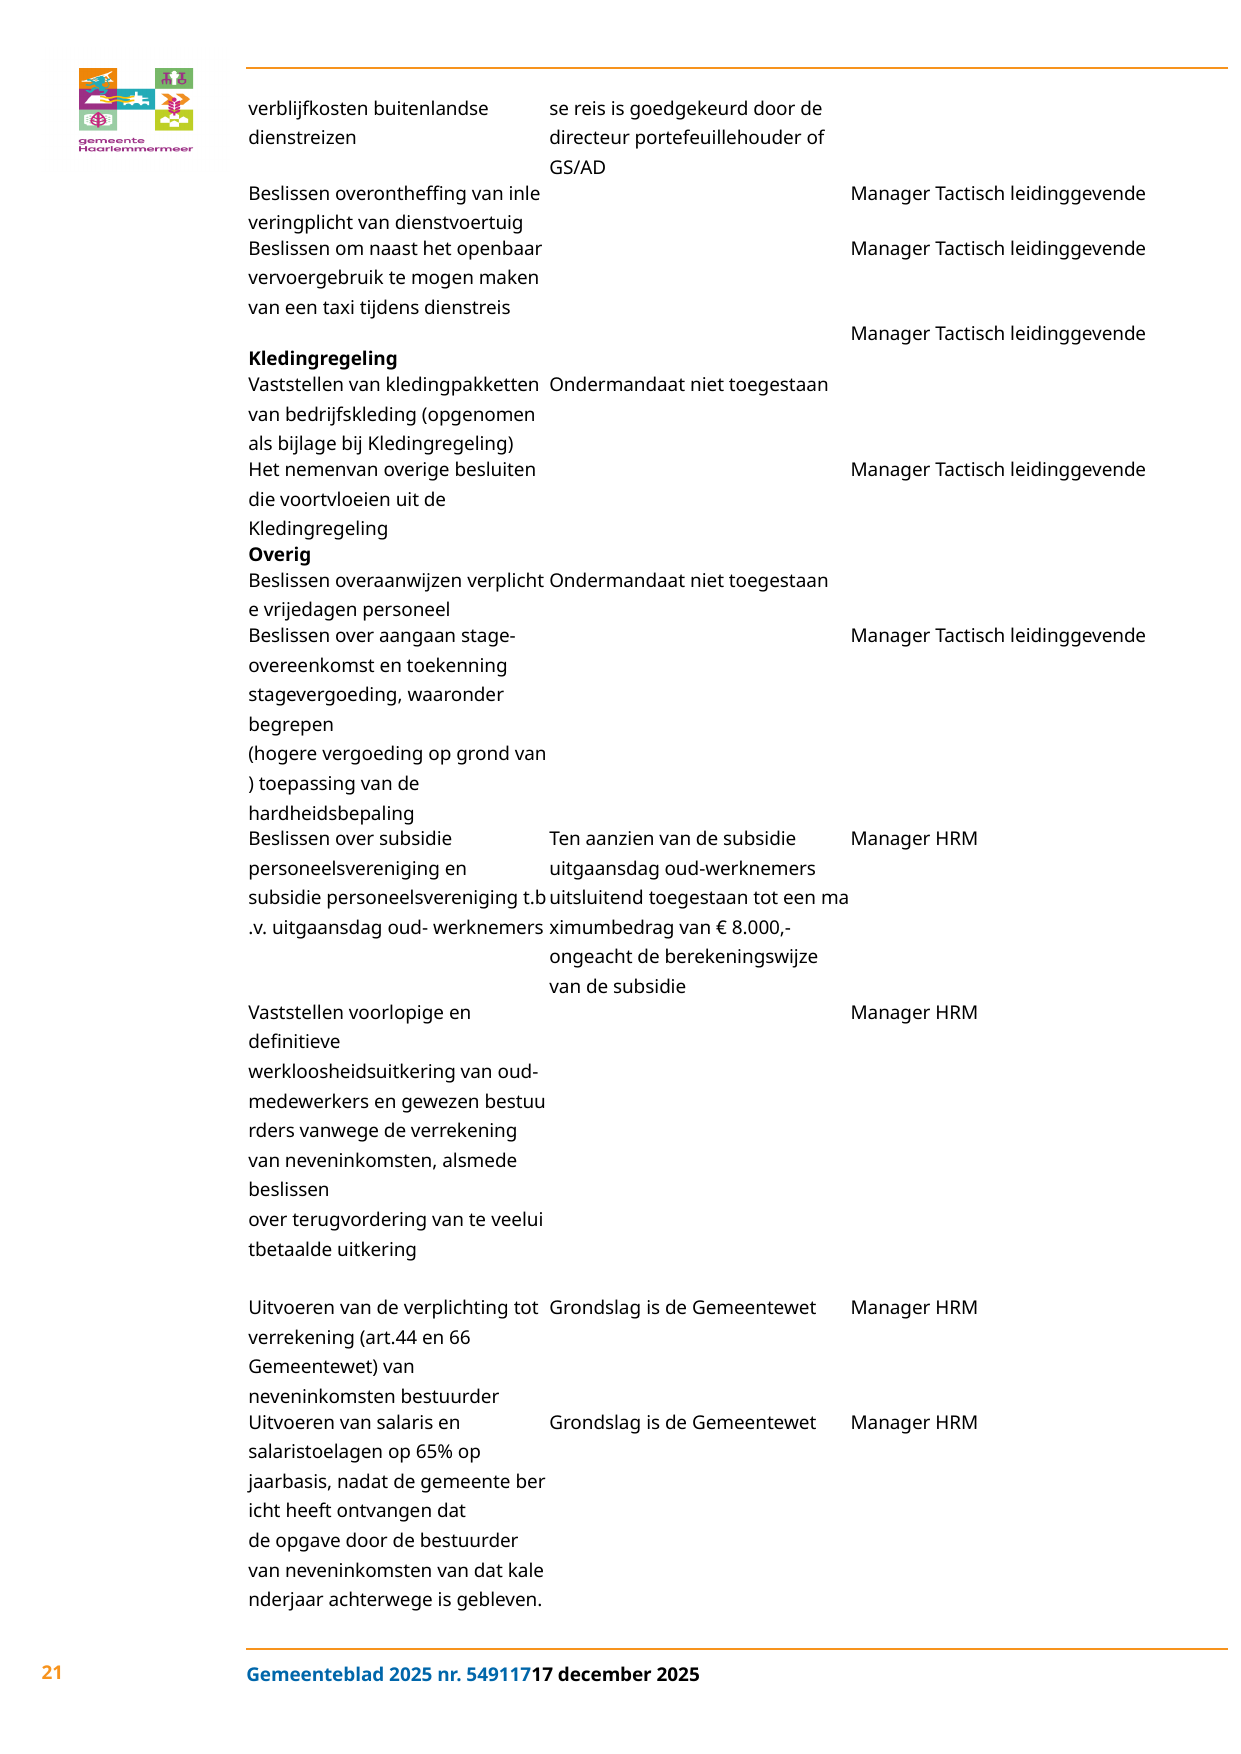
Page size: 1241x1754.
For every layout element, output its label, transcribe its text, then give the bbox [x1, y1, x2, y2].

table_cell Beslissen om naast het openbaar vervoergebruik te mogen maken van een taxi tijdens dienstreis [248, 235, 549, 320]
table_cell Manager HRM [850, 825, 1152, 999]
table_cell verblijfkosten buitenlandse dienstreizen [248, 95, 549, 180]
table_cell [549, 346, 850, 371]
table_cell [850, 567, 1152, 622]
table_cell [549, 320, 850, 346]
table_cell Manager Tactisch leidinggevende [850, 456, 1152, 541]
table_cell [549, 541, 850, 567]
table_cell Grondslag is de Gemeentewet [549, 1409, 850, 1612]
table_cell [549, 622, 850, 825]
table_cell [850, 95, 1152, 180]
table_cell Uitvoeren van salaris en salaristoelagen op 65% op jaarbasis, nadat de gemeente bericht heeft ontvangen dat de opgave door de bestuurder van neveninkomsten van dat kalenderjaar achterwege is gebleven. [248, 1409, 549, 1612]
table_cell Manager Tactisch leidinggevende [850, 180, 1152, 235]
table_cell Vaststellen voorlopige en definitieve werkloosheidsuitkering van oud-medewerkers en gewezen bestuurders vanwege de verrekening van neveninkomsten, alsmede beslissen over terugvordering van te veeluitbetaalde uitkering [248, 999, 549, 1261]
table_cell [549, 999, 850, 1261]
table_cell se reis is goedgekeurd door de directeur portefeuillehouder of GS/AD [549, 95, 850, 180]
table_cell [850, 541, 1152, 567]
picture [41, 47, 231, 172]
table_cell Beslissen overaanwijzen verplichte vrijedagen personeel [248, 567, 549, 622]
table_cell Manager Tactisch leidinggevende [850, 235, 1152, 320]
table_cell Het nemenvan overige besluiten die voortvloeien uit de Kledingregeling [248, 456, 549, 541]
table_header Uitvoeren van de verplichting tot verrekening (art.44 en 66 Gemeentewet) van neveninkomsten bestuurder [248, 1294, 549, 1409]
table_cell Overig [248, 541, 549, 567]
table_cell [549, 235, 850, 320]
table_cell Beslissen over subsidie personeelsvereniging en subsidie personeelsvereniging t.b.v. uitgaansdag oud- werknemers [248, 825, 549, 999]
table_cell [549, 456, 850, 541]
table_cell Manager Tactisch leidinggevende [850, 320, 1152, 346]
table_cell Manager HRM [850, 999, 1152, 1261]
table_header Manager HRM [850, 1294, 1152, 1409]
table_cell Vaststellen van kledingpakketten van bedrijfskleding (opgenomen als bijlage bij Kledingregeling) [248, 371, 549, 456]
table_header Grondslag is de Gemeentewet [549, 1294, 850, 1409]
table_cell Manager Tactisch leidinggevende [850, 622, 1152, 825]
table_cell [549, 180, 850, 235]
table_cell Beslissen overontheffing van inleveringplicht van dienstvoertuig [248, 180, 549, 235]
table_cell [248, 320, 549, 346]
table_cell Ondermandaat niet toegestaan [549, 371, 850, 456]
table_cell Beslissen over aangaan stage-overeenkomst en toekenning stagevergoeding, waaronder begrepen (hogere vergoeding op grond van) toepassing van de hardheidsbepaling [248, 622, 549, 825]
table_cell Ten aanzien van de subsidie uitgaansdag oud-werknemers uitsluitend toegestaan tot een maximumbedrag van € 8.000,- ongeacht de berekeningswijze van de subsidie [549, 825, 850, 999]
table_cell [850, 346, 1152, 371]
table_cell Ondermandaat niet toegestaan [549, 567, 850, 622]
table_cell Manager HRM [850, 1409, 1152, 1612]
table_cell [850, 371, 1152, 456]
table_cell Kledingregeling [248, 346, 549, 371]
